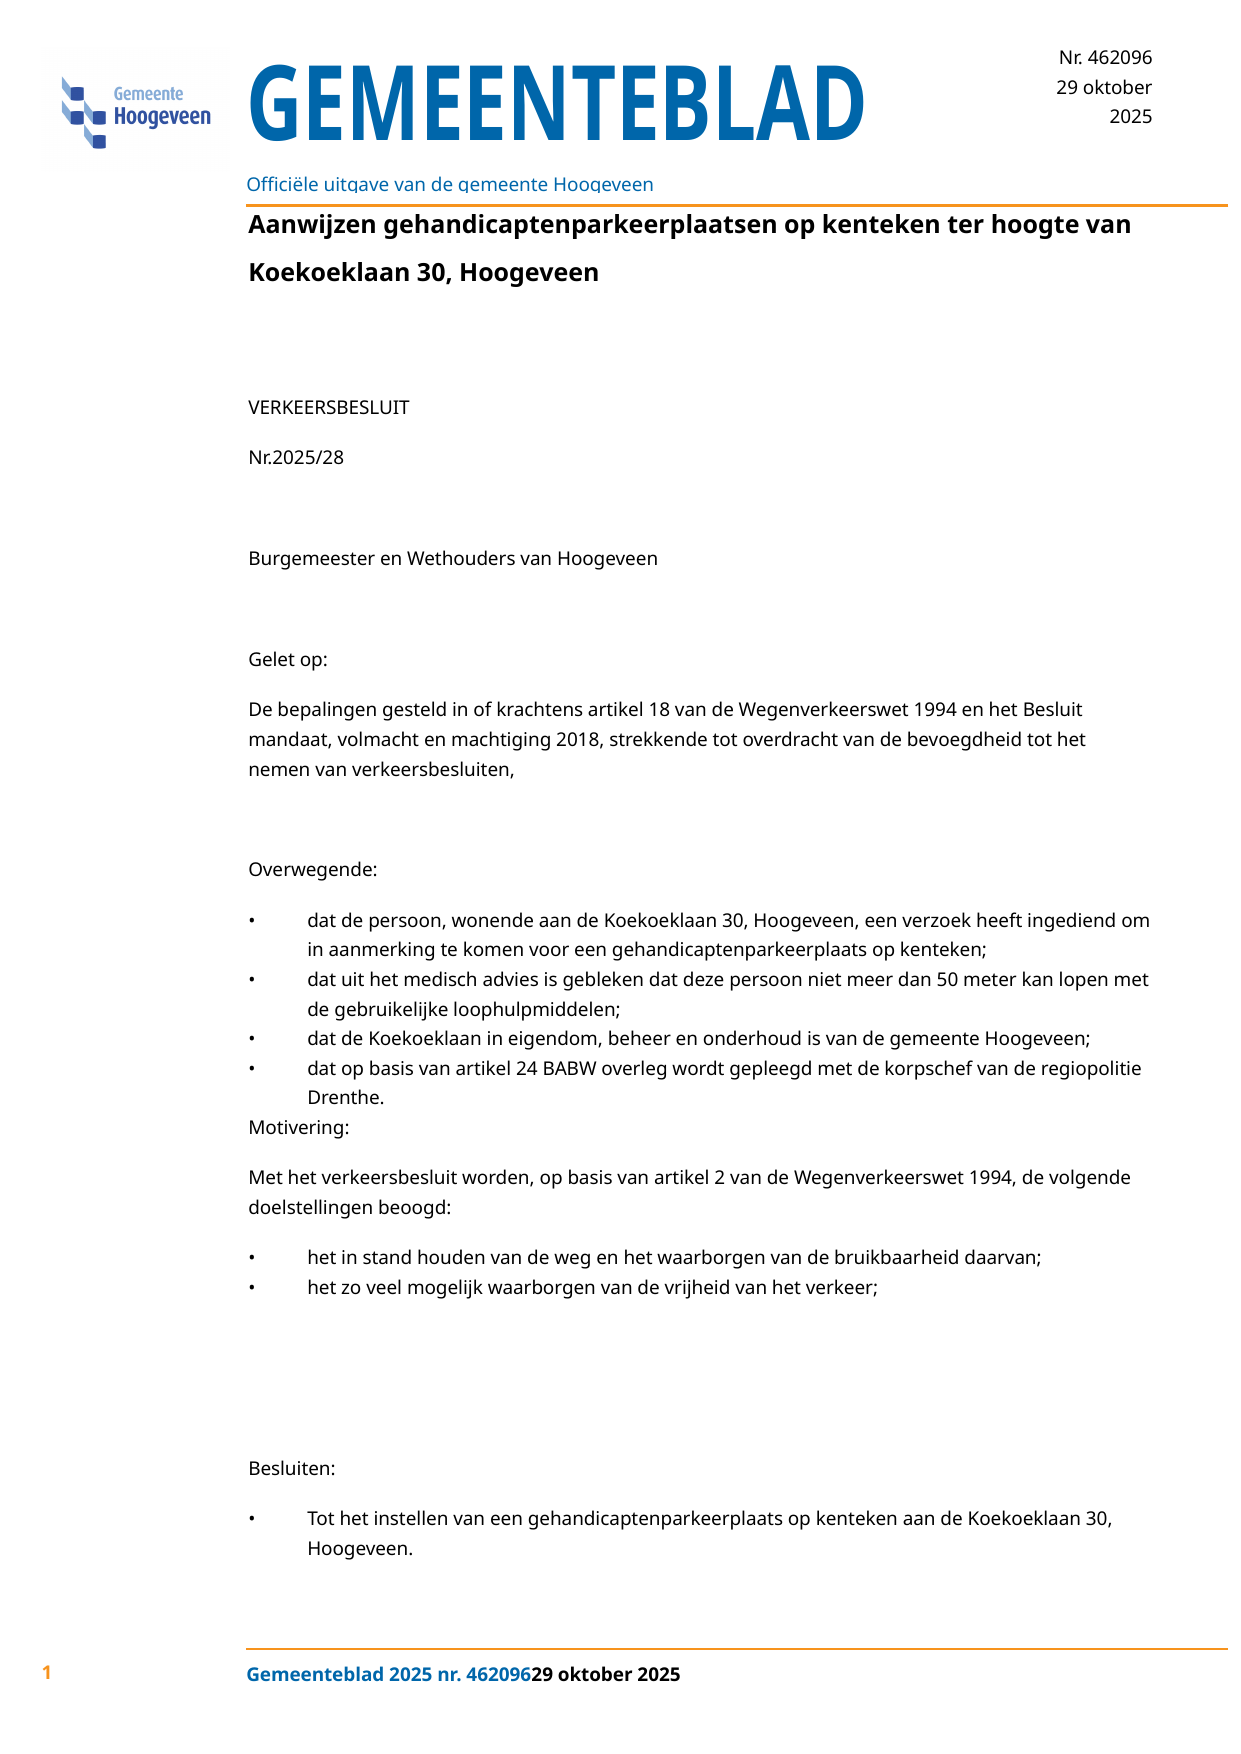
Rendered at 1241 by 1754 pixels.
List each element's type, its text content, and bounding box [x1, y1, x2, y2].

list het in stand houden van de weg en het waarborgen van de bruikbaarheid daarvan; [248, 1244, 1152, 1270]
text Motivering: [248, 1114, 1152, 1140]
list dat de persoon, wonende aan de Koekoeklaan 30, Hoogeveen, een verzoek heeft ingediend om in aanmerking te komen voor een gehandicaptenparkeerplaats op kenteken; [248, 907, 1152, 962]
list dat uit het medisch advies is gebleken dat deze persoon niet meer dan 50 meter kan lopen met de gebruikelijke loophulpmiddelen; [248, 966, 1152, 1021]
text Met het verkeersbesluit worden, op basis van artikel 2 van de Wegenverkeerswet 1994, de volgende doelstellingen beoogd: [248, 1164, 1152, 1220]
text Gelet op: [248, 646, 1152, 672]
list Tot het instellen van een gehandicaptenparkeerplaats op kenteken aan de Koekoeklaan 30, Hoogeveen. [248, 1505, 1152, 1561]
text De bepalingen gesteld in of krachtens artikel 18 van de Wegenverkeerswet 1994 en het Besluit mandaat, volmacht en machtiging 2018, strekkende tot overdracht van de bevoegdheid tot het nemen van verkeersbesluiten, [248, 697, 1152, 781]
text Nr.2025/28 [248, 444, 1152, 470]
picture [41, 47, 231, 172]
text Aanwijzen gehandicaptenparkeerplaatsen op kenteken ter hoogte van Koekoeklaan 30, Hoogeveen [248, 207, 1152, 288]
text Overwegende: [248, 857, 1152, 882]
list dat de Koekoeklaan in eigendom, beheer en onderhoud is van de gemeente Hoogeveen; [248, 1025, 1152, 1051]
list het zo veel mogelijk waarborgen van de vrijheid van het verkeer; [248, 1274, 1152, 1300]
text Burgemeester en Wethouders van Hoogeveen [248, 545, 1152, 571]
list dat op basis van artikel 24 BABW overleg wordt gepleegd met de korpschef van de regiopolitie Drenthe. [248, 1055, 1152, 1110]
text VERKEERSBESLUIT [248, 394, 1152, 420]
text Besluiten: [248, 1455, 1152, 1481]
